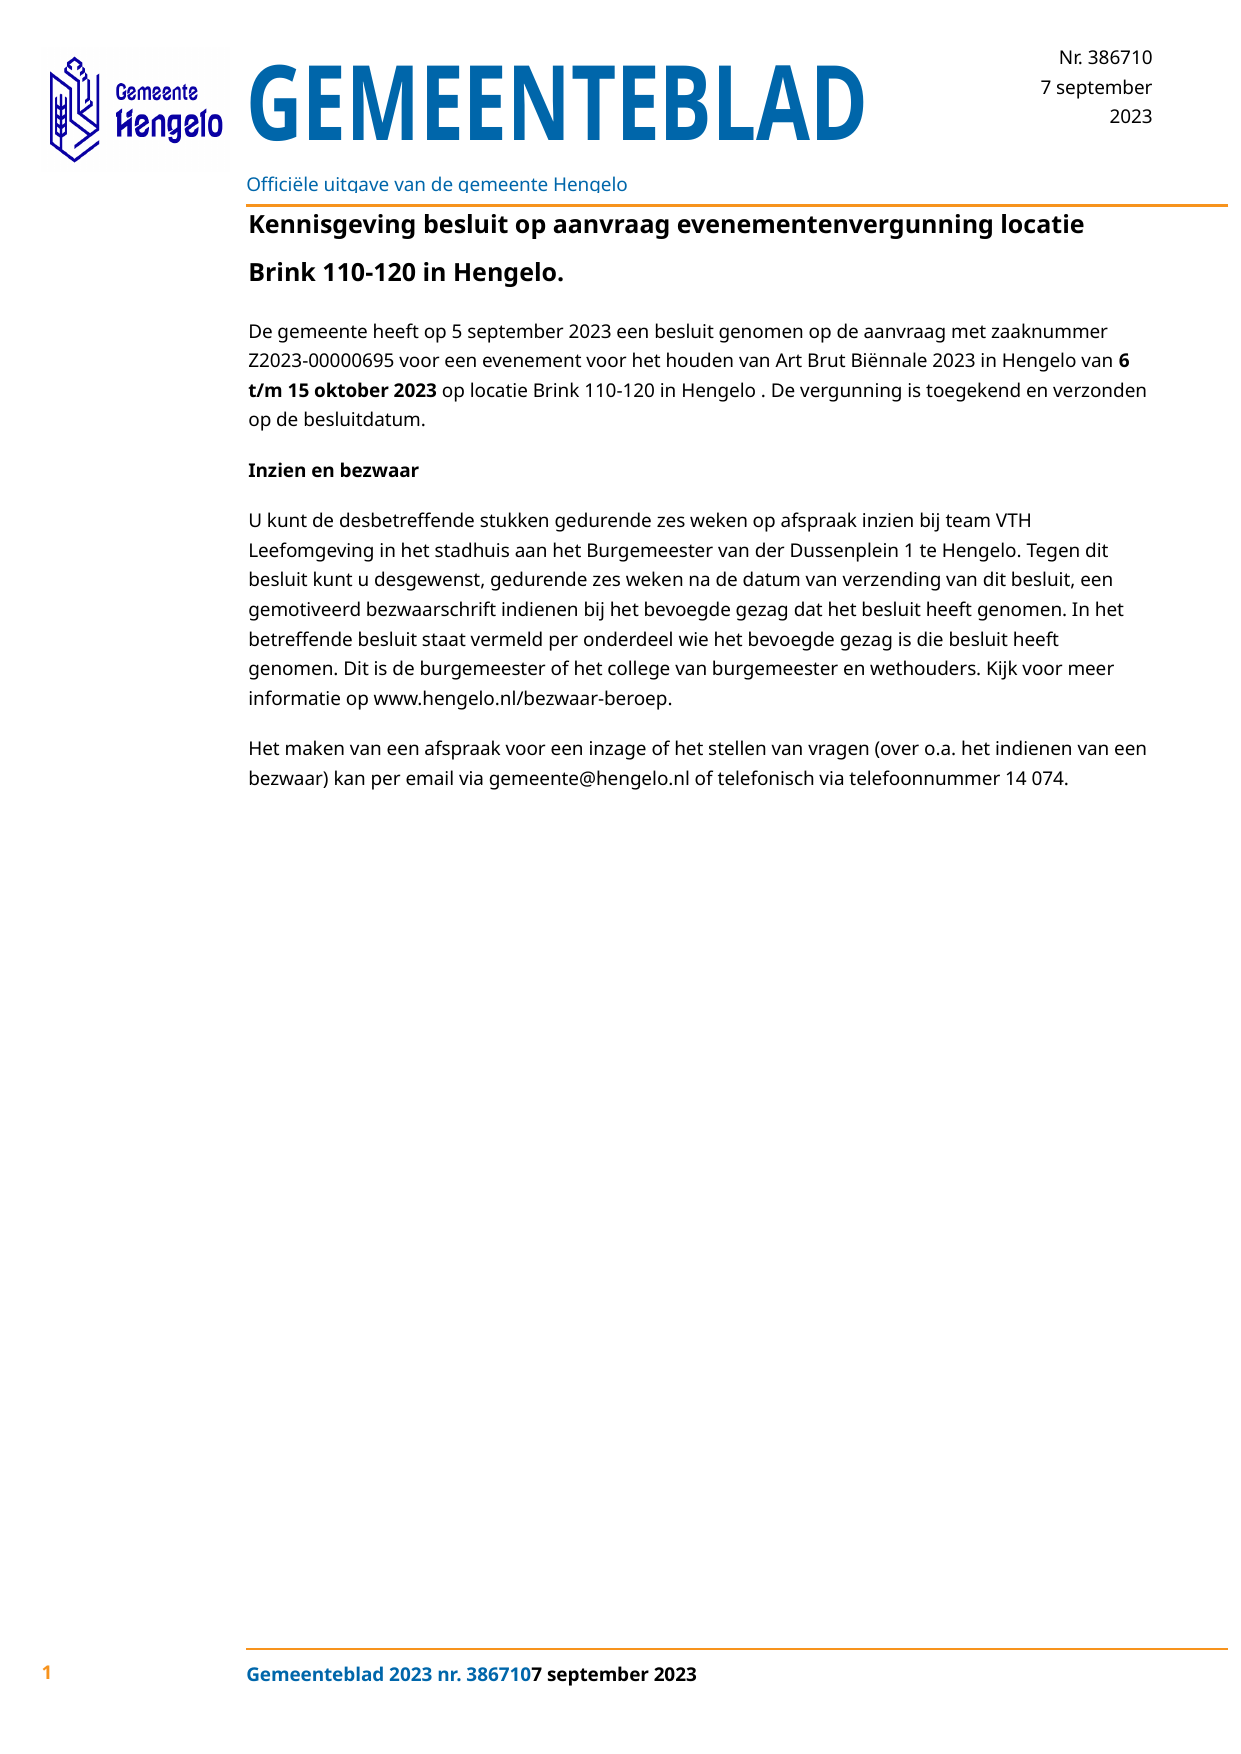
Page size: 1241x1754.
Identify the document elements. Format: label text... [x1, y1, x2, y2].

text Het maken van een afspraak voor een inzage of het stellen van vragen (over o.a. het indienen van een bezwaar) kan per email via gemeente@hengelo.nl of telefonisch via telefoonnummer 14 074. [248, 735, 1152, 791]
picture [41, 47, 231, 172]
text U kunt de desbetreffende stukken gedurende zes weken op afspraak inzien bij team VTH Leefomgeving in het stadhuis aan het Burgemeester van der Dussenplein 1 te Hengelo. Tegen dit besluit kunt u desgewenst, gedurende zes weken na de datum van verzending van dit besluit, een gemotiveerd bezwaarschrift indienen bij het bevoegde gezag dat het besluit heeft genomen. In het betreffende besluit staat vermeld per onderdeel wie het bevoegde gezag is die besluit heeft genomen. Dit is de burgemeester of het college van burgemeester en wethouders. Kijk voor meer informatie op www.hengelo.nl/bezwaar-beroep. [248, 507, 1152, 711]
text De gemeente heeft op 5 september 2023 een besluit genomen op de aanvraag met zaaknummer Z2023-00000695 voor een evenement voor het houden van Art Brut Biënnale 2023 in Hengelo van 6 t/m 15 oktober 2023 op locatie Brink 110-120 in Hengelo . De vergunning is toegekend en verzonden op de besluitdatum. [248, 318, 1152, 432]
text Inzien en bezwaar [248, 457, 1152, 483]
text Kennisgeving besluit op aanvraag evenementenvergunning locatie Brink 110-120 in Hengelo. [248, 207, 1152, 288]
